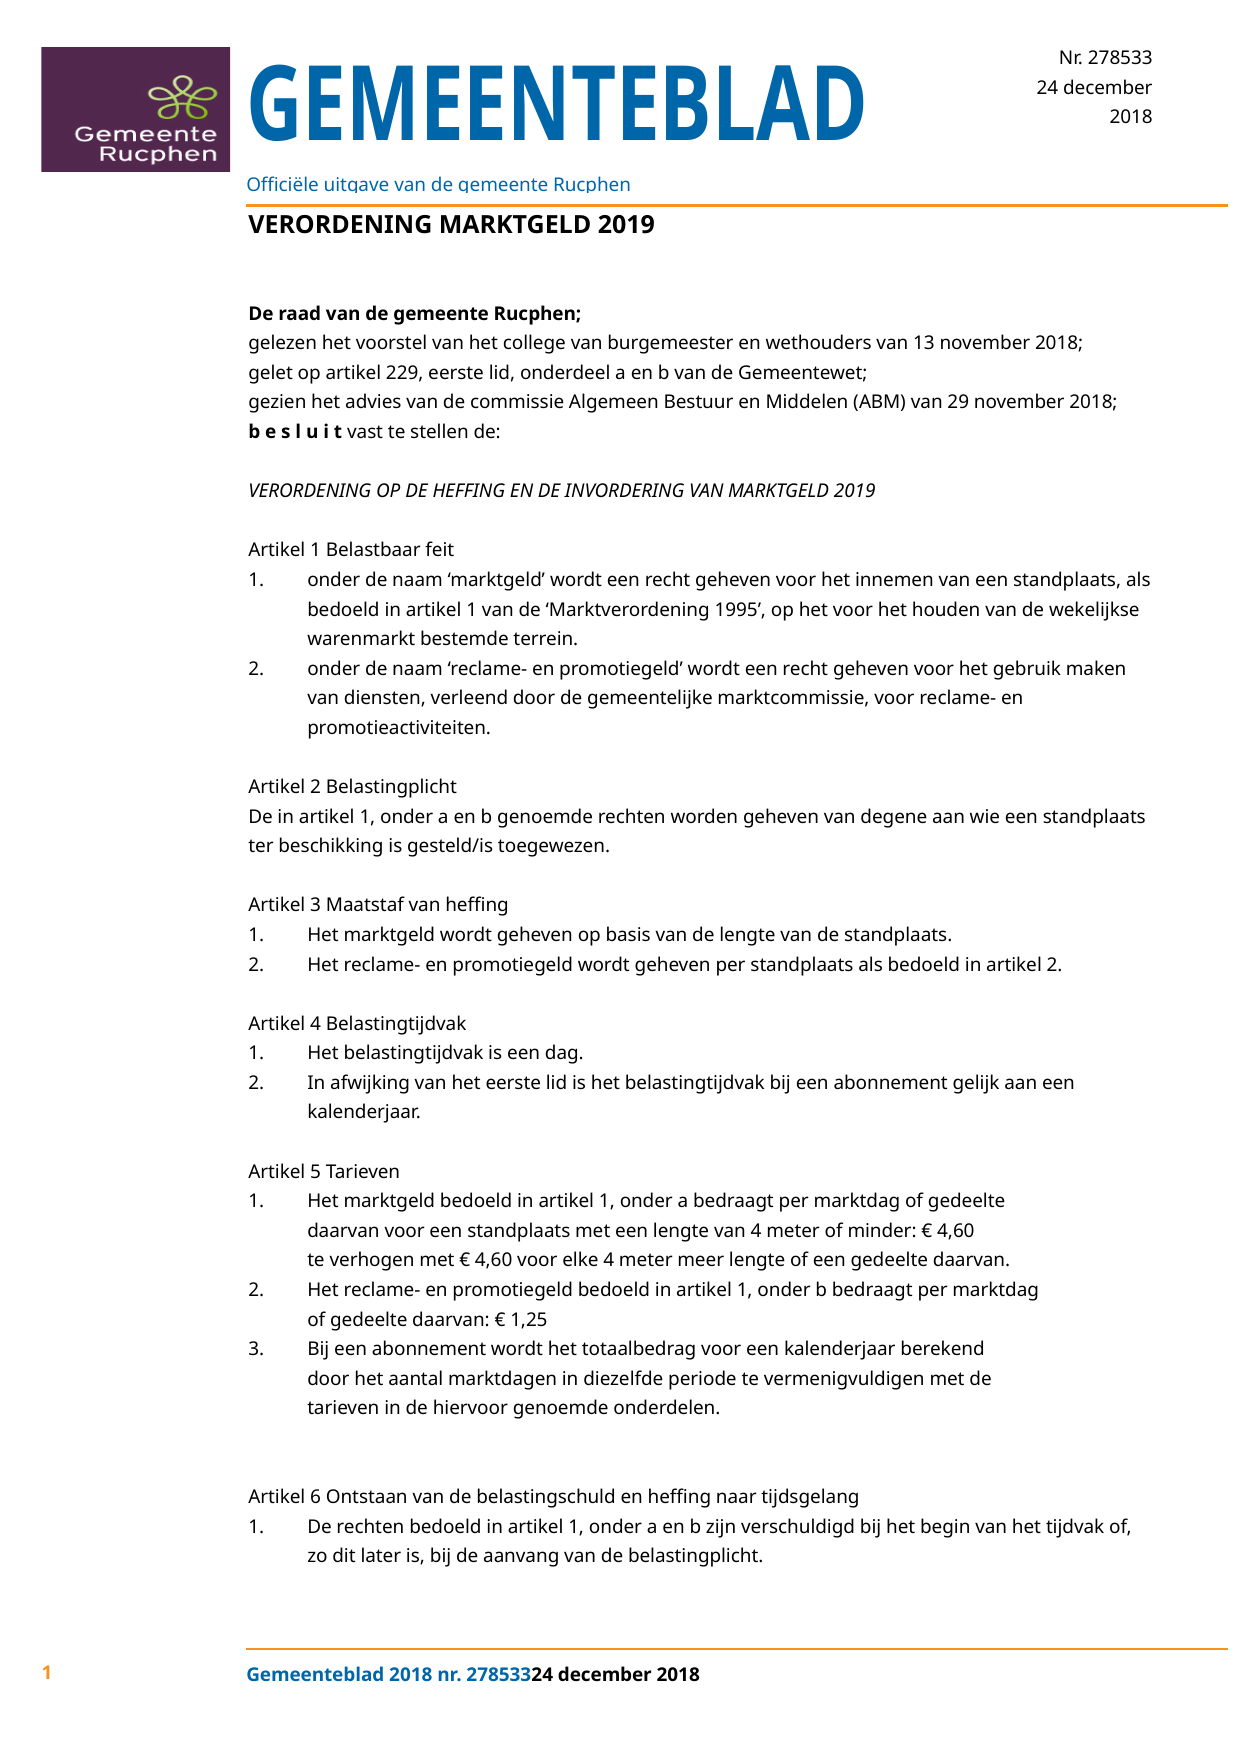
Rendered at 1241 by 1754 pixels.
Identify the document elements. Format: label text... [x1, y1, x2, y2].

picture [41, 47, 231, 172]
list Het belastingtijdvak is een dag. [248, 1039, 1152, 1065]
text Artikel 5 Tarieven [248, 1158, 1152, 1183]
text VERORDENING MARKTGELD 2019 [248, 207, 1152, 241]
list Het marktgeld bedoeld in artikel 1, onder a bedraagt per marktdag of gedeelte [248, 1187, 1152, 1213]
text Artikel 1 Belastbaar feit [248, 537, 1152, 562]
text Artikel 6 Ontstaan van de belastingschuld en heffing naar tijdsgelang [248, 1483, 1152, 1509]
text gelet op artikel 229, eerste lid, onderdeel a en b van de Gemeentewet; [248, 359, 1152, 385]
text De raad van de gemeente Rucphen; [248, 300, 1152, 326]
text gelezen het voorstel van het college van burgemeester en wethouders van 13 november 2018; [248, 329, 1152, 355]
text VERORDENING OP DE HEFFING EN DE INVORDERING VAN MARKTGELD 2019 [248, 477, 1152, 503]
list onder de naam ‘reclame- en promotiegeld’ wordt een recht geheven voor het gebruik maken van diensten, verleend door de gemeentelijke marktcommissie, voor reclame- en promotieactiviteiten. [248, 655, 1152, 740]
list daarvan voor een standplaats met een lengte van 4 meter of minder: € 4,60 [248, 1217, 1152, 1243]
list In afwijking van het eerste lid is het belastingtijdvak bij een abonnement gelijk aan een kalenderjaar. [248, 1069, 1152, 1124]
list onder de naam ‘marktgeld’ wordt een recht geheven voor het innemen van een standplaats, als bedoeld in artikel 1 van de ‘Marktverordening 1995’, op het voor het houden van de wekelijkse warenmarkt bestemde terrein. [248, 566, 1152, 651]
text gezien het advies van de commissie Algemeen Bestuur en Middelen (ABM) van 29 november 2018; [248, 389, 1152, 414]
list Het reclame- en promotiegeld wordt geheven per standplaats als bedoeld in artikel 2. [248, 951, 1152, 976]
list Het reclame- en promotiegeld bedoeld in artikel 1, onder b bedraagt per marktdag [248, 1276, 1152, 1302]
text De in artikel 1, onder a en b genoemde rechten worden geheven van degene aan wie een standplaats ter beschikking is gesteld/is toegewezen. [248, 803, 1152, 858]
list of gedeelte daarvan: € 1,25 [248, 1306, 1152, 1331]
list Het marktgeld wordt geheven op basis van de lengte van de standplaats. [248, 921, 1152, 947]
text Artikel 4 Belastingtijdvak [248, 1010, 1152, 1036]
text b e s l u i t vast te stellen de: [248, 418, 1152, 444]
text Artikel 2 Belastingplicht [248, 773, 1152, 799]
list Bij een abonnement wordt het totaalbedrag voor een kalenderjaar berekend [248, 1335, 1152, 1361]
list te verhogen met € 4,60 voor elke 4 meter meer lengte of een gedeelte daarvan. [248, 1247, 1152, 1272]
text Artikel 3 Maatstaf van heffing [248, 892, 1152, 917]
list tarieven in de hiervoor genoemde onderdelen. [248, 1394, 1152, 1420]
list De rechten bedoeld in artikel 1, onder a en b zijn verschuldigd bij het begin van het tijdvak of, zo dit later is, bij de aanvang van de belastingplicht. [248, 1513, 1152, 1568]
list door het aantal marktdagen in diezelfde periode te vermenigvuldigen met de [248, 1365, 1152, 1391]
